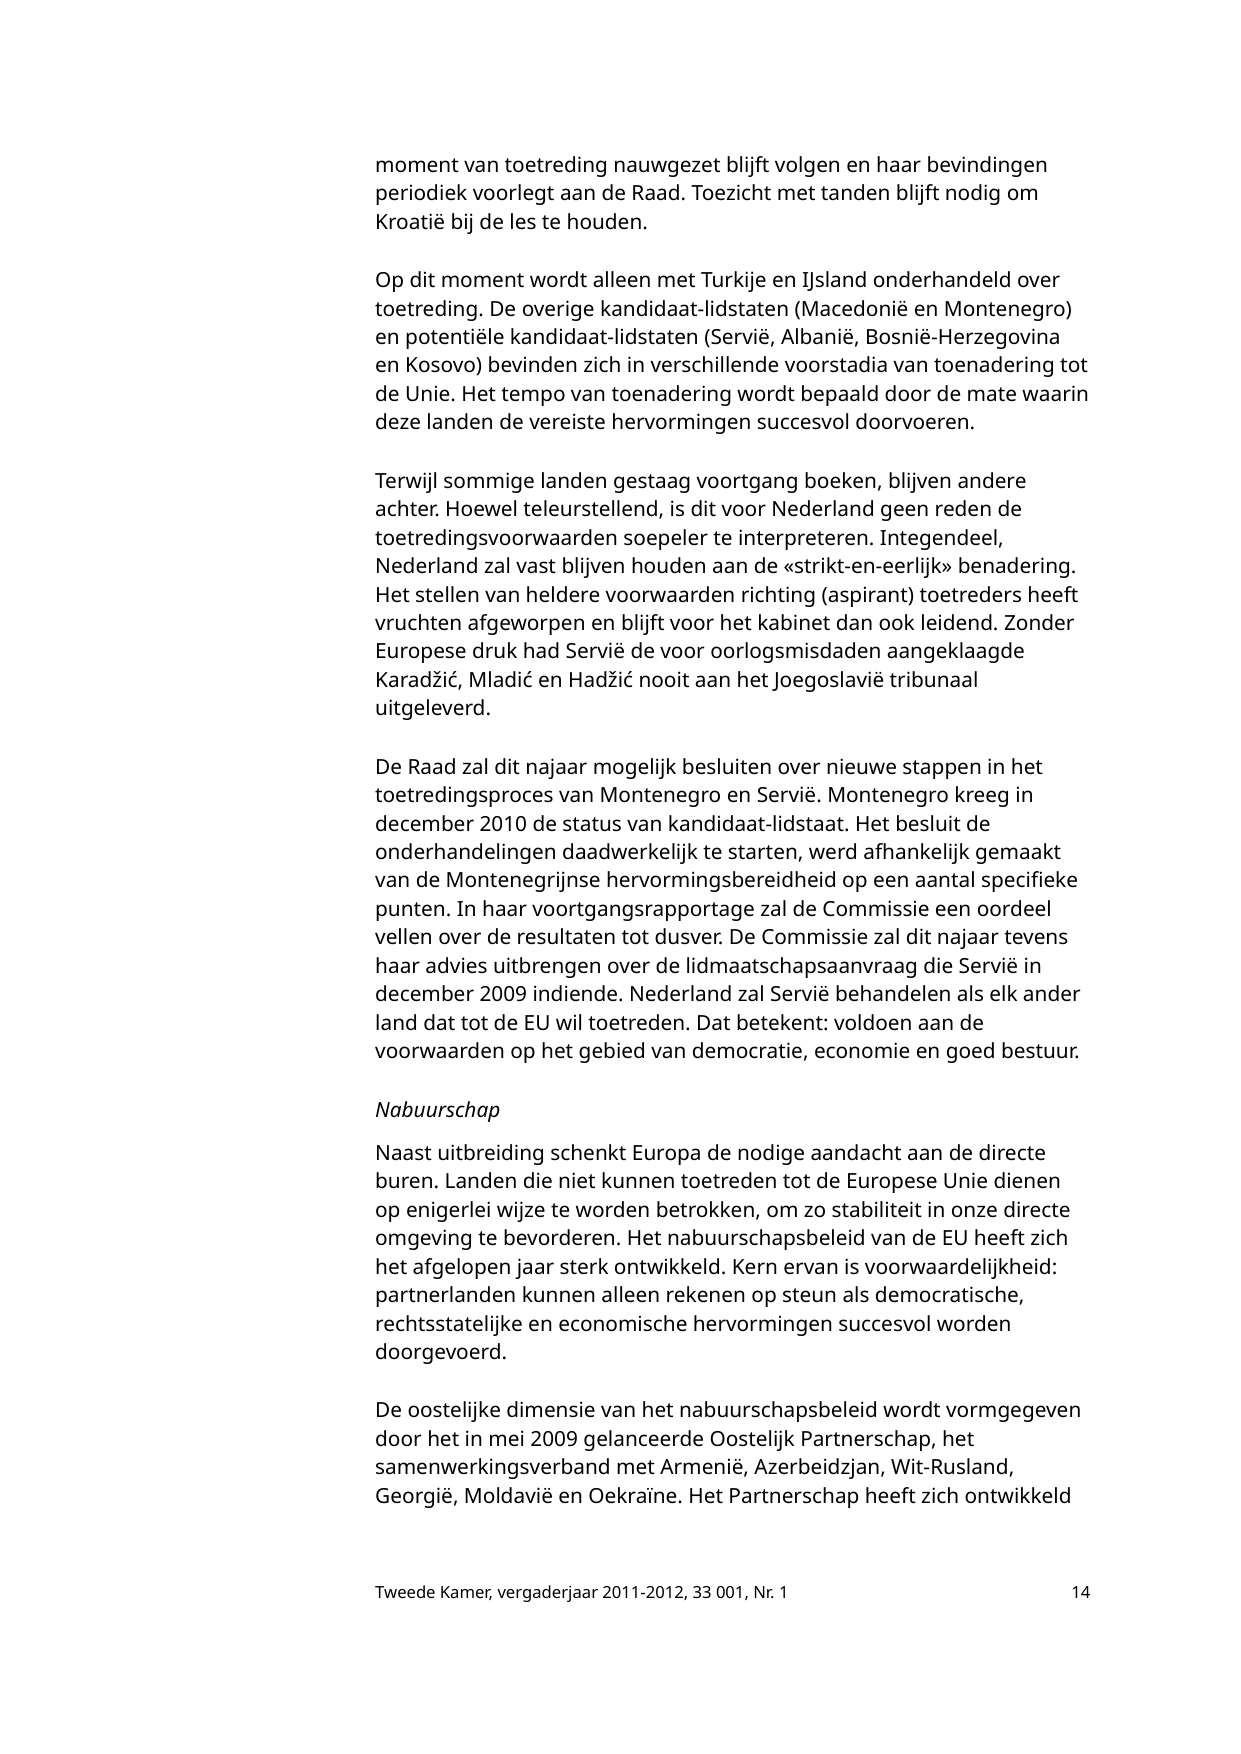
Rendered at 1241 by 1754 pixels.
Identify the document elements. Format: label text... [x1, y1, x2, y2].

text Naast uitbreiding schenkt Europa de nodige aandacht aan de directe buren. Landen die niet kunnen toetreden tot de Europese Unie dienen op enigerlei wijze te worden betrokken, om zo stabiliteit in onze directe omgeving te bevorderen. Het nabuurschapsbeleid van de EU heeft zich het afgelopen jaar sterk ontwikkeld. Kern ervan is voorwaardelijkheid: partnerlanden kunnen alleen rekenen op steun als democratische, rechtsstatelijke en economische hervormingen succesvol worden doorgevoerd. [375, 1138, 1090, 1366]
text moment van toetreding nauwgezet blijft volgen en haar bevindingen periodiek voorlegt aan de Raad. Toezicht met tanden blijft nodig om Kroatië bij de les te houden. [375, 150, 1090, 235]
text Nabuurschap [375, 1095, 1090, 1123]
text De oostelijke dimensie van het nabuurschapsbeleid wordt vormgegeven door het in mei 2009 gelanceerde Oostelijk Partnerschap, het samenwerkingsverband met Armenië, Azerbeidzjan, Wit-Rusland, Georgië, Moldavië en Oekraïne. Het Partnerschap heeft zich ontwikkeld [375, 1396, 1090, 1509]
text Op dit moment wordt alleen met Turkije en IJsland onderhandeld over toetreding. De overige kandidaat-lidstaten (Macedonië en Montenegro) en potentiële kandidaat-lidstaten (Servië, Albanië, Bosnië-Herzegovina en Kosovo) bevinden zich in verschillende voorstadia van toenadering tot de Unie. Het tempo van toenadering wordt bepaald door de mate waarin deze landen de vereiste hervormingen succesvol doorvoeren. [375, 265, 1090, 436]
text Terwijl sommige landen gestaag voortgang boeken, blijven andere achter. Hoewel teleurstellend, is dit voor Nederland geen reden de toetredingsvoorwaarden soepeler te interpreteren. Integendeel, Nederland zal vast blijven houden aan de «strikt-en-eerlijk» benadering. Het stellen van heldere voorwaarden richting (aspirant) toetreders heeft vruchten afgeworpen en blijft voor het kabinet dan ook leidend. Zonder Europese druk had Servië de voor oorlogsmisdaden aangeklaagde Karadžić, Mladić en Hadžić nooit aan het Joegoslavië tribunaal uitgeleverd. [375, 466, 1090, 722]
text De Raad zal dit najaar mogelijk besluiten over nieuwe stappen in het toetredingsproces van Montenegro en Servië. Montenegro kreeg in december 2010 de status van kandidaat-lidstaat. Het besluit de onderhandelingen daadwerkelijk te starten, werd afhankelijk gemaakt van de Montenegrijnse hervormingsbereidheid op een aantal specifieke punten. In haar voortgangsrapportage zal de Commissie een oordeel vellen over de resultaten tot dusver. De Commissie zal dit najaar tevens haar advies uitbrengen over de lidmaatschapsaanvraag die Servië in december 2009 indiende. Nederland zal Servië behandelen als elk ander land dat tot de EU wil toetreden. Dat betekent: voldoen aan de voorwaarden op het gebied van democratie, economie en goed bestuur. [375, 752, 1090, 1065]
